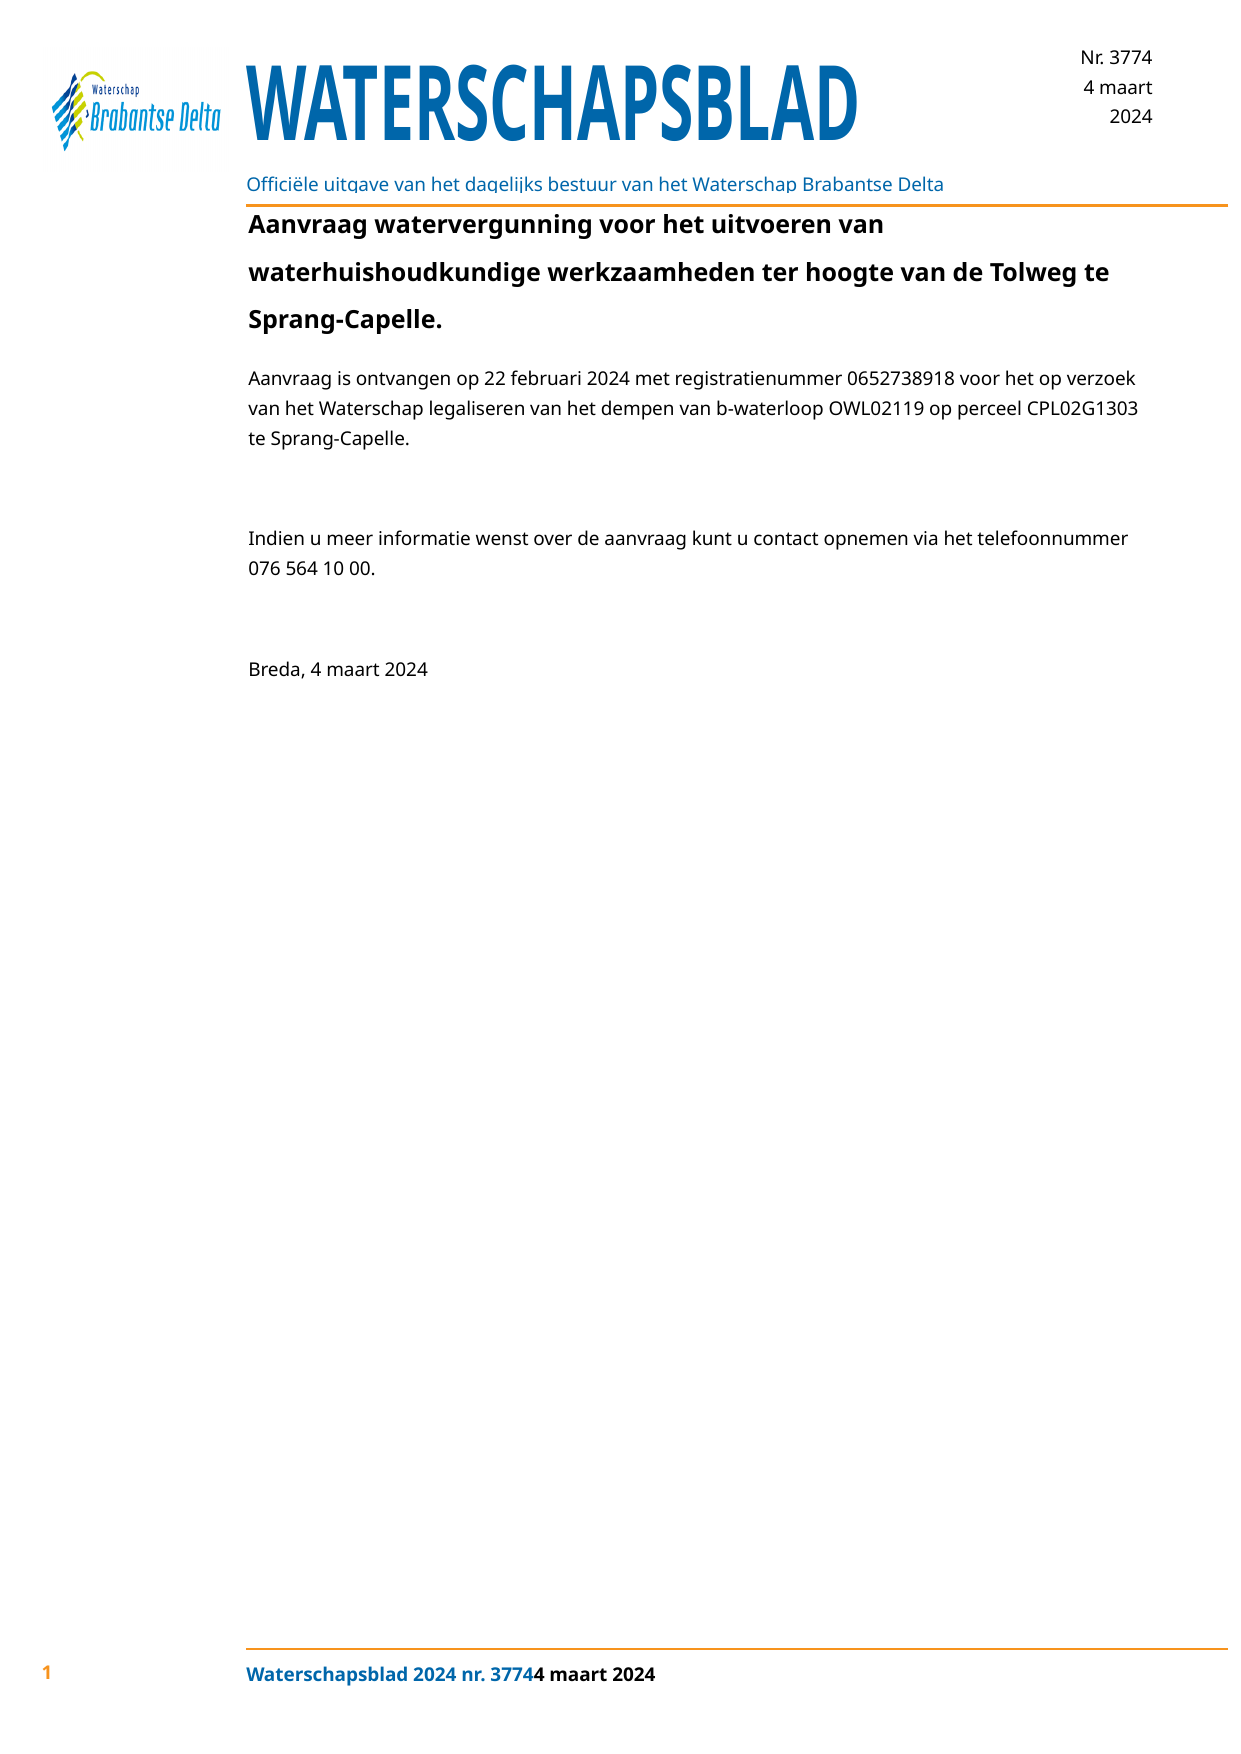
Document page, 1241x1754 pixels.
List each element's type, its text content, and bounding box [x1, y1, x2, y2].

text Aanvraag is ontvangen op 22 februari 2024 met registratienummer 0652738918 voor het op verzoek van het Waterschap legaliseren van het dempen van b-waterloop OWL02119 op perceel CPL02G1303 te Sprang-Capelle. [248, 366, 1152, 450]
text Aanvraag watervergunning voor het uitvoeren van waterhuishoudkundige werkzaamheden ter hoogte van de Tolweg te Sprang-Capelle. [248, 207, 1152, 336]
picture [41, 47, 231, 172]
text Breda, 4 maart 2024 [248, 656, 1152, 682]
text Indien u meer informatie wenst over de aanvraag kunt u contact opnemen via het telefoonnummer 076 564 10 00. [248, 526, 1152, 581]
